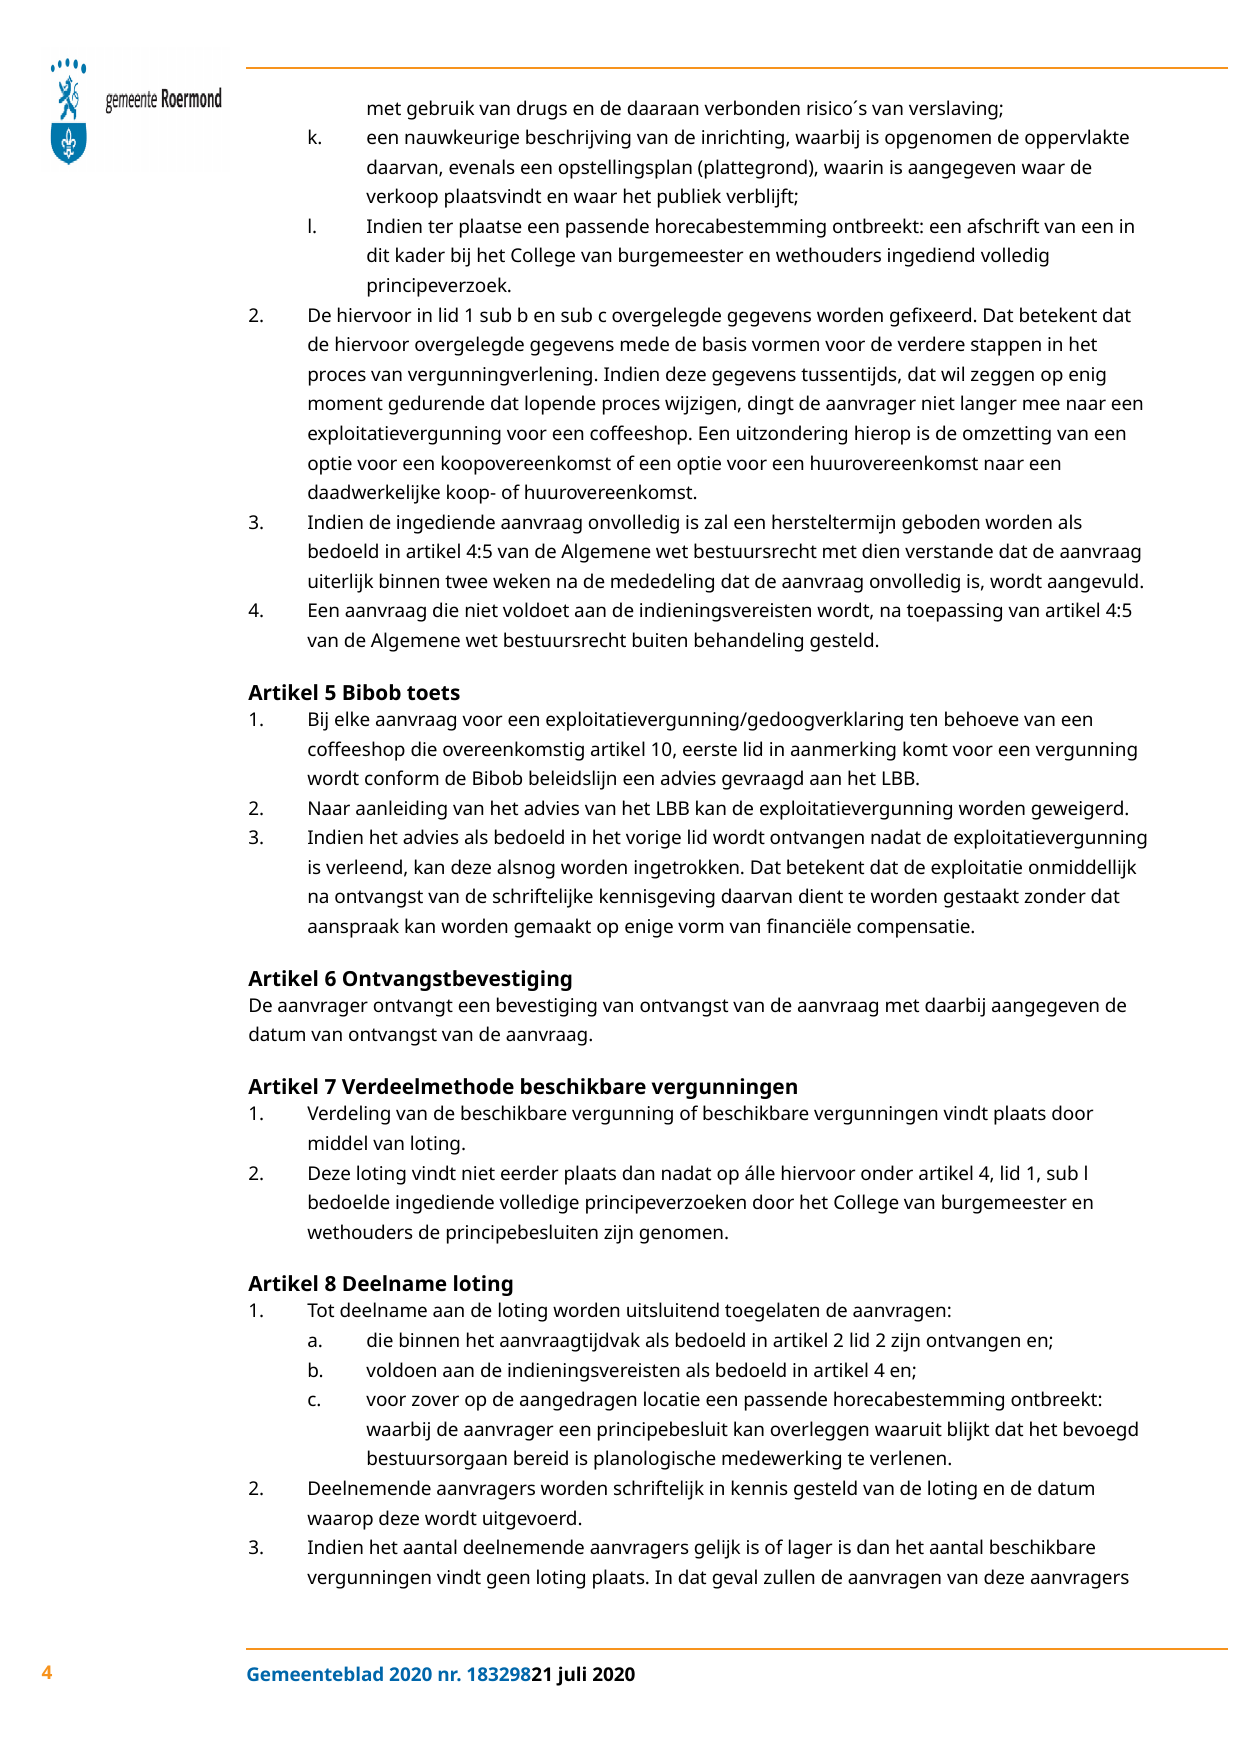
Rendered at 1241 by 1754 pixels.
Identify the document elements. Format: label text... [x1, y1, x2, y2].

text Artikel 5 Bibob toets [248, 678, 1152, 706]
list Bij elke aanvraag voor een exploitatievergunning/gedoogverklaring ten behoeve van een coffeeshop die overeenkomstig artikel 10, eerste lid in aanmerking komt voor een vergunning wordt conform de Bibob beleidslijn een advies gevraagd aan het LBB. [248, 706, 1152, 791]
list De hiervoor in lid 1 sub b en sub c overgelegde gegevens worden gefixeerd. Dat betekent dat de hiervoor overgelegde gegevens mede de basis vormen voor de verdere stappen in het proces van vergunningverlening. Indien deze gegevens tussentijds, dat wil zeggen op enig moment gedurende dat lopende proces wijzigen, dingt de aanvrager niet langer mee naar een exploitatievergunning voor een coffeeshop. Een uitzondering hierop is de omzetting van een optie voor een koopovereenkomst of een optie voor een huurovereenkomst naar een daadwerkelijke koop- of huurovereenkomst. [248, 302, 1152, 505]
list Indien het aantal deelnemende aanvragers gelijk is of lager is dan het aantal beschikbare vergunningen vindt geen loting plaats. In dat geval zullen de aanvragen van deze aanvragers [248, 1534, 1152, 1590]
list die binnen het aanvraagtijdvak als bedoeld in artikel 2 lid 2 zijn ontvangen en; [307, 1327, 1152, 1353]
list Deelnemende aanvragers worden schriftelijk in kennis gesteld van de loting en de datum waarop deze wordt uitgevoerd. [248, 1475, 1152, 1531]
text Artikel 6 Ontvangstbevestiging [248, 964, 1152, 992]
list Verdeling van de beschikbare vergunning of beschikbare vergunningen vindt plaats door middel van loting. [248, 1101, 1152, 1156]
picture [41, 47, 231, 172]
list Indien het advies als bedoeld in het vorige lid wordt ontvangen nadat de exploitatievergunning is verleend, kan deze alsnog worden ingetrokken. Dat betekent dat de exploitatie onmiddellijk na ontvangst van de schriftelijke kennisgeving daarvan dient te worden gestaakt zonder dat aanspraak kan worden gemaakt op enige vorm van financiële compensatie. [248, 824, 1152, 939]
list met gebruik van drugs en de daaraan verbonden risico´s van verslaving; [307, 95, 1152, 121]
list voldoen aan de indieningsvereisten als bedoeld in artikel 4 en; [307, 1357, 1152, 1383]
list Tot deelname aan de loting worden uitsluitend toegelaten de aanvragen: [248, 1298, 1152, 1323]
text Artikel 8 Deelname loting [248, 1269, 1152, 1298]
list Naar aanleiding van het advies van het LBB kan de exploitatievergunning worden geweigerd. [248, 795, 1152, 821]
list Indien de ingediende aanvraag onvolledig is zal een hersteltermijn geboden worden als bedoeld in artikel 4:5 van de Algemene wet bestuursrecht met dien verstande dat de aanvraag uiterlijk binnen twee weken na de mededeling dat de aanvraag onvolledig is, wordt aangevuld. [248, 509, 1152, 594]
text De aanvrager ontvangt een bevestiging van ontvangst van de aanvraag met daarbij aangegeven de datum van ontvangst van de aanvraag. [248, 992, 1152, 1047]
list Deze loting vindt niet eerder plaats dan nadat op álle hiervoor onder artikel 4, lid 1, sub l bedoelde ingediende volledige principeverzoeken door het College van burgemeester en wethouders de principebesluiten zijn genomen. [248, 1160, 1152, 1244]
list Een aanvraag die niet voldoet aan de indieningsvereisten wordt, na toepassing van artikel 4:5 van de Algemene wet bestuursrecht buiten behandeling gesteld. [248, 598, 1152, 653]
text Artikel 7 Verdeelmethode beschikbare vergunningen [248, 1072, 1152, 1101]
list Indien ter plaatse een passende horecabestemming ontbreekt: een afschrift van een in dit kader bij het College van burgemeester en wethouders ingediend volledig principeverzoek. [307, 213, 1152, 298]
list een nauwkeurige beschrijving van de inrichting, waarbij is opgenomen de oppervlakte daarvan, evenals een opstellingsplan (plattegrond), waarin is aangegeven waar de verkoop plaatsvindt en waar het publiek verblijft; [307, 124, 1152, 209]
list voor zover op de aangedragen locatie een passende horecabestemming ontbreekt: waarbij de aanvrager een principebesluit kan overleggen waaruit blijkt dat het bevoegd bestuursorgaan bereid is planologische medewerking te verlenen. [307, 1386, 1152, 1471]
